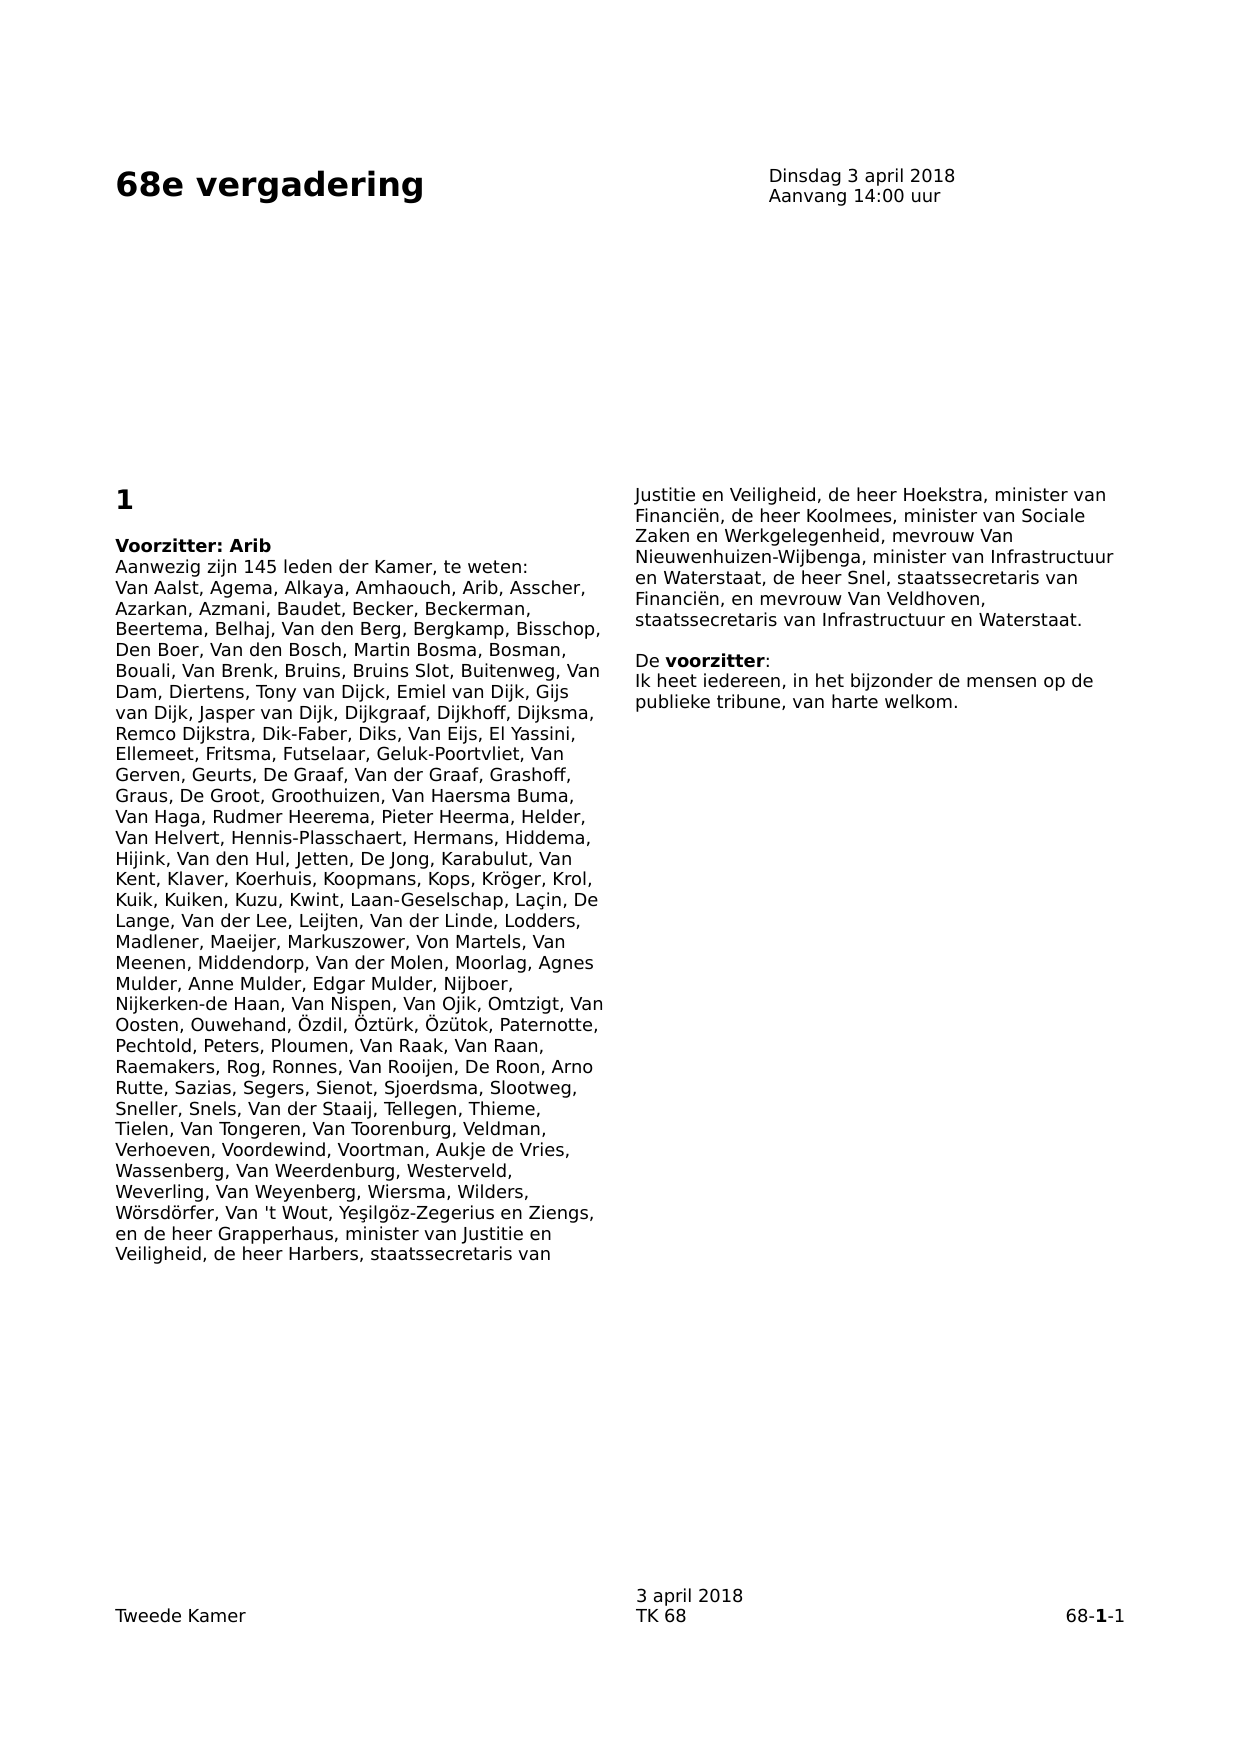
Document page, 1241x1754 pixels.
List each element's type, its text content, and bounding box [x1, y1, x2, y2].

title 1 [115, 484, 605, 516]
text en de heer Grapperhaus, minister van Justitie en Veiligheid, de heer Harbers, staatssecretaris van [115, 1223, 605, 1265]
text Van Aalst, Agema, Alkaya, Amhaouch, Arib, Asscher, Azarkan, Azmani, Baudet, Becker, Beckerman, Beertema, Belhaj, Van den Berg, Bergkamp, Bisschop, Den Boer, Van den Bosch, Martin Bosma, Bosman, Bouali, Van Brenk, Bruins, Bruins Slot, Buitenweg, Van Dam, Diertens, Tony van Dijck, Emiel van Dijk, Gijs van Dijk, Jasper van Dijk, Dijkgraaf, Dijkhoff, Dijksma, Remco Dijkstra, Dik-Faber, Diks, Van Eijs, El Yassini, Ellemeet, Fritsma, Futselaar, Geluk-Poortvliet, Van Gerven, Geurts, De Graaf, Van der Graaf, Grashoff, Graus, De Groot, Groothuizen, Van Haersma Buma, Van Haga, Rudmer Heerema, Pieter Heerma, Helder, Van Helvert, Hennis-Plasschaert, Hermans, Hiddema, Hijink, Van den Hul, Jetten, De Jong, Karabulut, Van Kent, Klaver, Koerhuis, Koopmans, Kops, Kröger, Krol, Kuik, Kuiken, Kuzu, Kwint, Laan-Geselschap, Laçin, De Lange, Van der Lee, Leijten, Van der Linde, Lodders, Madlener, Maeijer, Markuszower, Von Martels, Van Meenen, Middendorp, Van der Molen, Moorlag, Agnes Mulder, Anne Mulder, Edgar Mulder, Nijboer, Nijkerken-de Haan, Van Nispen, Van Ojik, Omtzigt, Van Oosten, Ouwehand, Özdil, Öztürk, Özütok, Paternotte, Pechtold, Peters, Ploumen, Van Raak, Van Raan, Raemakers, Rog, Ronnes, Van Rooijen, De Roon, Arno Rutte, Sazias, Segers, Sienot, Sjoerdsma, Slootweg, Sneller, Snels, Van der Staaij, Tellegen, Thieme, Tielen, Van Tongeren, Van Toorenburg, Veldman, Verhoeven, Voordewind, Voortman, Aukje de Vries, Wassenberg, Van Weerdenburg, Westerveld, Weverling, Van Weyenberg, Wiersma, Wilders, Wörsdörfer, Van 't Wout, Yeşilgöz-Zegerius en Ziengs, [115, 577, 605, 1223]
text De voorzitter: [635, 650, 1125, 671]
text Justitie en Veiligheid, de heer Hoekstra, minister van Financiën, de heer Koolmees, minister van Sociale Zaken en Werkgelegenheid, mevrouw Van Nieuwenhuizen-Wijbenga, minister van Infrastructuur en Waterstaat, de heer Snel, staatssecretaris van Financiën, en mevrouw Van Veldhoven, staatssecretaris van Infrastructuur en Waterstaat. [635, 484, 1125, 630]
text Aanwezig zijn 145 leden der Kamer, te weten: [115, 557, 605, 577]
table_header 68e vergadering [115, 165, 768, 207]
text Ik heet iedereen, in het bijzonder de mensen op de publieke tribune, van harte welkom. [635, 671, 1125, 713]
text Voorzitter: Arib [115, 536, 605, 557]
table_cell Aanvang 14:00 uur [769, 186, 1125, 207]
table_header Dinsdag 3 april 2018 [769, 165, 1125, 186]
